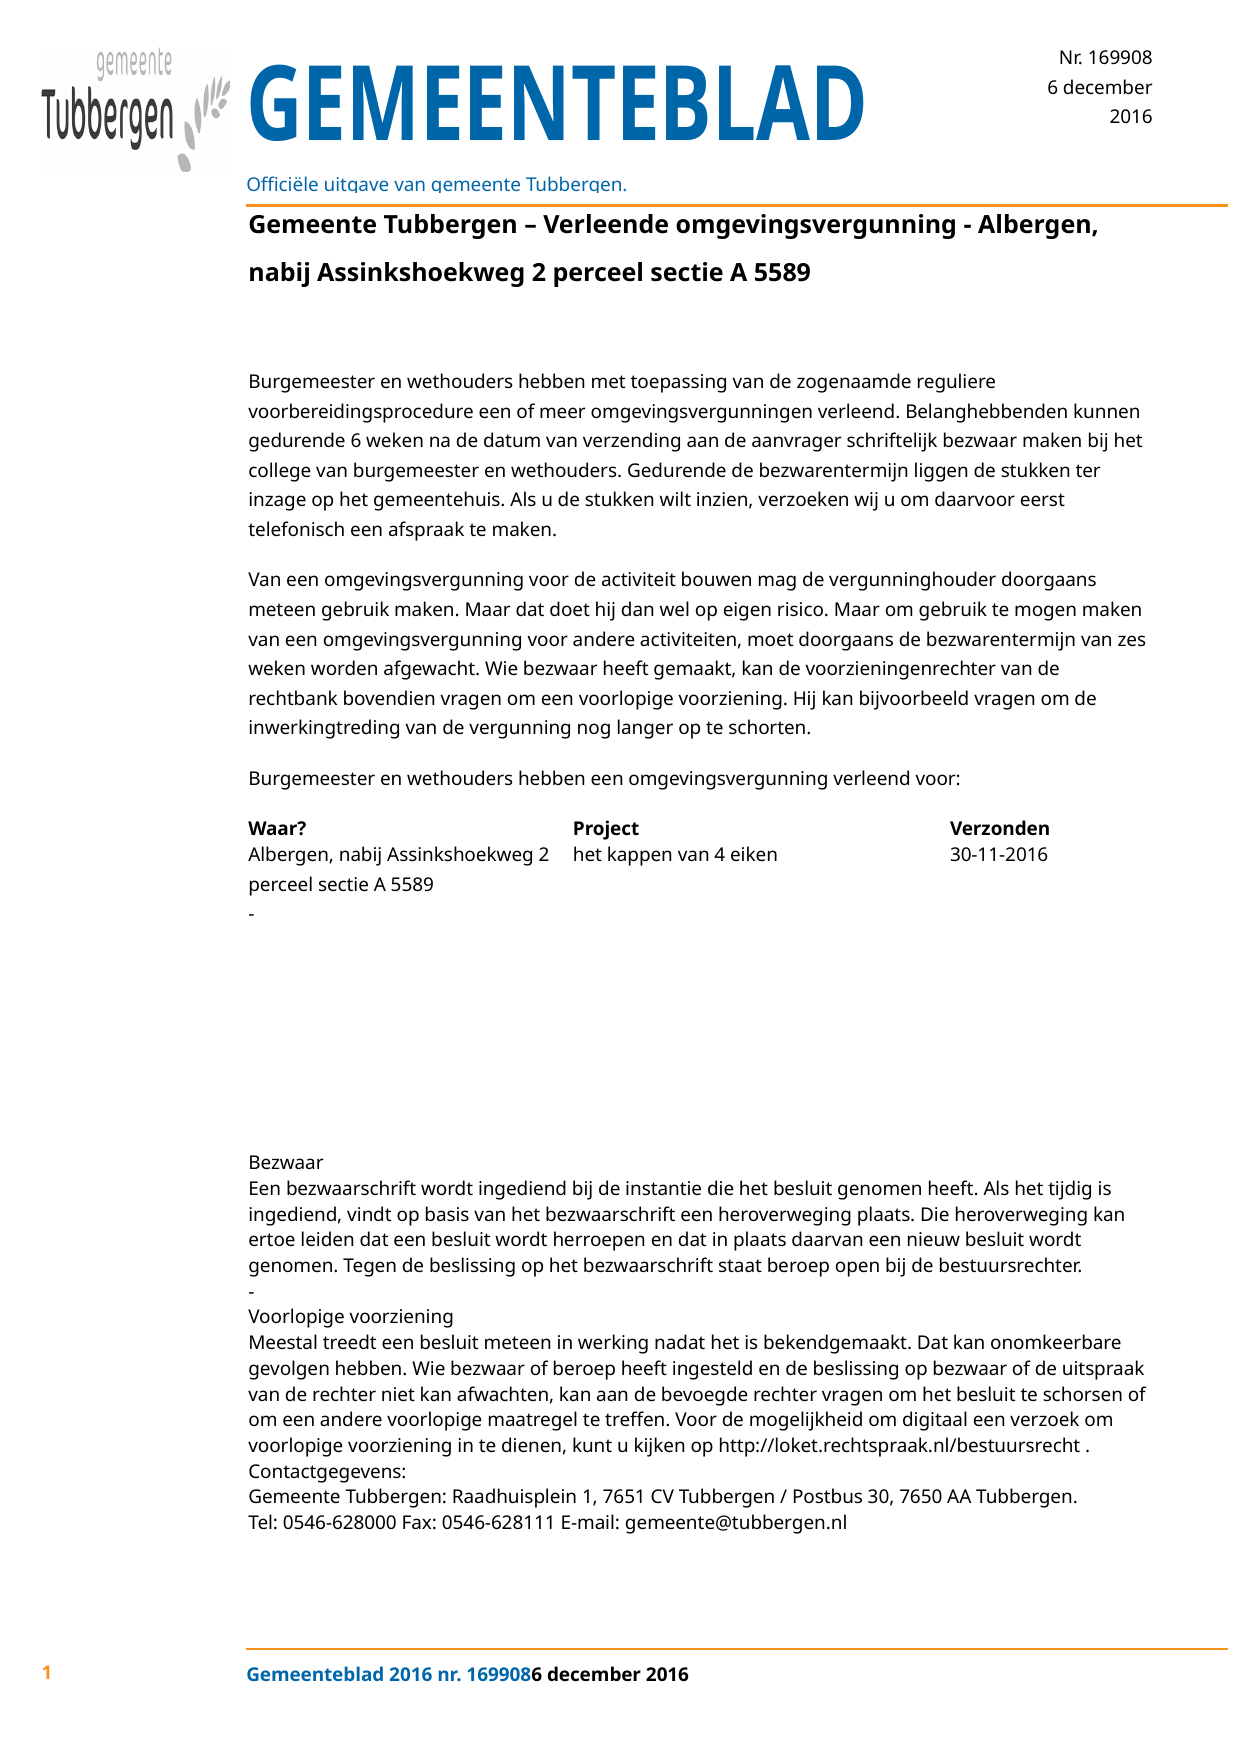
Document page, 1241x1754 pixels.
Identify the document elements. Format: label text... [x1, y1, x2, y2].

text Gemeente Tubbergen – Verleende omgevingsvergunning - Albergen, nabij Assinkshoekweg 2 perceel sectie A 5589 [248, 207, 1152, 288]
table_header Project [573, 816, 950, 841]
text Een bezwaarschrift wordt ingediend bij de instantie die het besluit genomen heeft. Als het tijdig is ingediend, vindt op basis van het bezwaarschrift een heroverweging plaats. Die heroverweging kan ertoe leiden dat een besluit wordt herroepen en dat in plaats daarvan een nieuw besluit wordt genomen. Tegen de beslissing op het bezwaarschrift staat beroep open bij de bestuursrechter. [248, 1175, 1152, 1278]
text Contactgegevens: [248, 1458, 1152, 1484]
text - [248, 900, 1152, 926]
table_cell Albergen, nabij Assinkshoekweg 2 perceel sectie A 5589 [248, 841, 573, 897]
text Meestal treedt een besluit meteen in werking nadat het is bekendgemaakt. Dat kan onomkeerbare gevolgen hebben. Wie bezwaar of beroep heeft ingesteld en de beslissing op bezwaar of de uitspraak van de rechter niet kan afwachten, kan aan de bevoegde rechter vragen om het besluit te schorsen of om een andere voorlopige maatregel te treffen. Voor de mogelijkheid om digitaal een verzoek om voorlopige voorziening in te dienen, kunt u kijken op http://loket.rechtspraak.nl/bestuursrecht . [248, 1329, 1152, 1458]
text Burgemeester en wethouders hebben met toepassing van de zogenaamde reguliere voorbereidingsprocedure een of meer omgevingsvergunningen verleend. Belanghebbenden kunnen gedurende 6 weken na de datum van verzending aan de aanvrager schriftelijk bezwaar maken bij het college van burgemeester en wethouders. Gedurende de bezwarentermijn liggen de stukken ter inzage op het gemeentehuis. Als u de stukken wilt inzien, verzoeken wij u om daarvoor eerst telefonisch een afspraak te maken. [248, 368, 1152, 542]
text Bezwaar [248, 1149, 1152, 1175]
text Burgemeester en wethouders hebben een omgevingsvergunning verleend voor: [248, 765, 1152, 791]
table_header Verzonden [950, 816, 1152, 841]
text Tel: 0546-628000 Fax: 0546-628111 E-mail: gemeente@tubbergen.nl [248, 1509, 1152, 1535]
table_cell 30-11-2016 [950, 841, 1152, 897]
table_cell het kappen van 4 eiken [573, 841, 950, 897]
table_header Waar? [248, 816, 573, 841]
text Van een omgevingsvergunning voor de activiteit bouwen mag de vergunninghouder doorgaans meteen gebruik maken. Maar dat doet hij dan wel op eigen risico. Maar om gebruik te mogen maken van een omgevingsvergunning voor andere activiteiten, moet doorgaans de bezwarentermijn van zes weken worden afgewacht. Wie bezwaar heeft gemaakt, kan de voorzieningenrechter van de rechtbank bovendien vragen om een voorlopige voorziening. Hij kan bijvoorbeeld vragen om de inwerkingtreding van de vergunning nog langer op te schorten. [248, 567, 1152, 740]
text - [248, 1278, 1152, 1304]
picture [41, 47, 231, 172]
text Voorlopige voorziening [248, 1304, 1152, 1329]
text Gemeente Tubbergen: Raadhuisplein 1, 7651 CV Tubbergen / Postbus 30, 7650 AA Tubbergen. [248, 1484, 1152, 1509]
